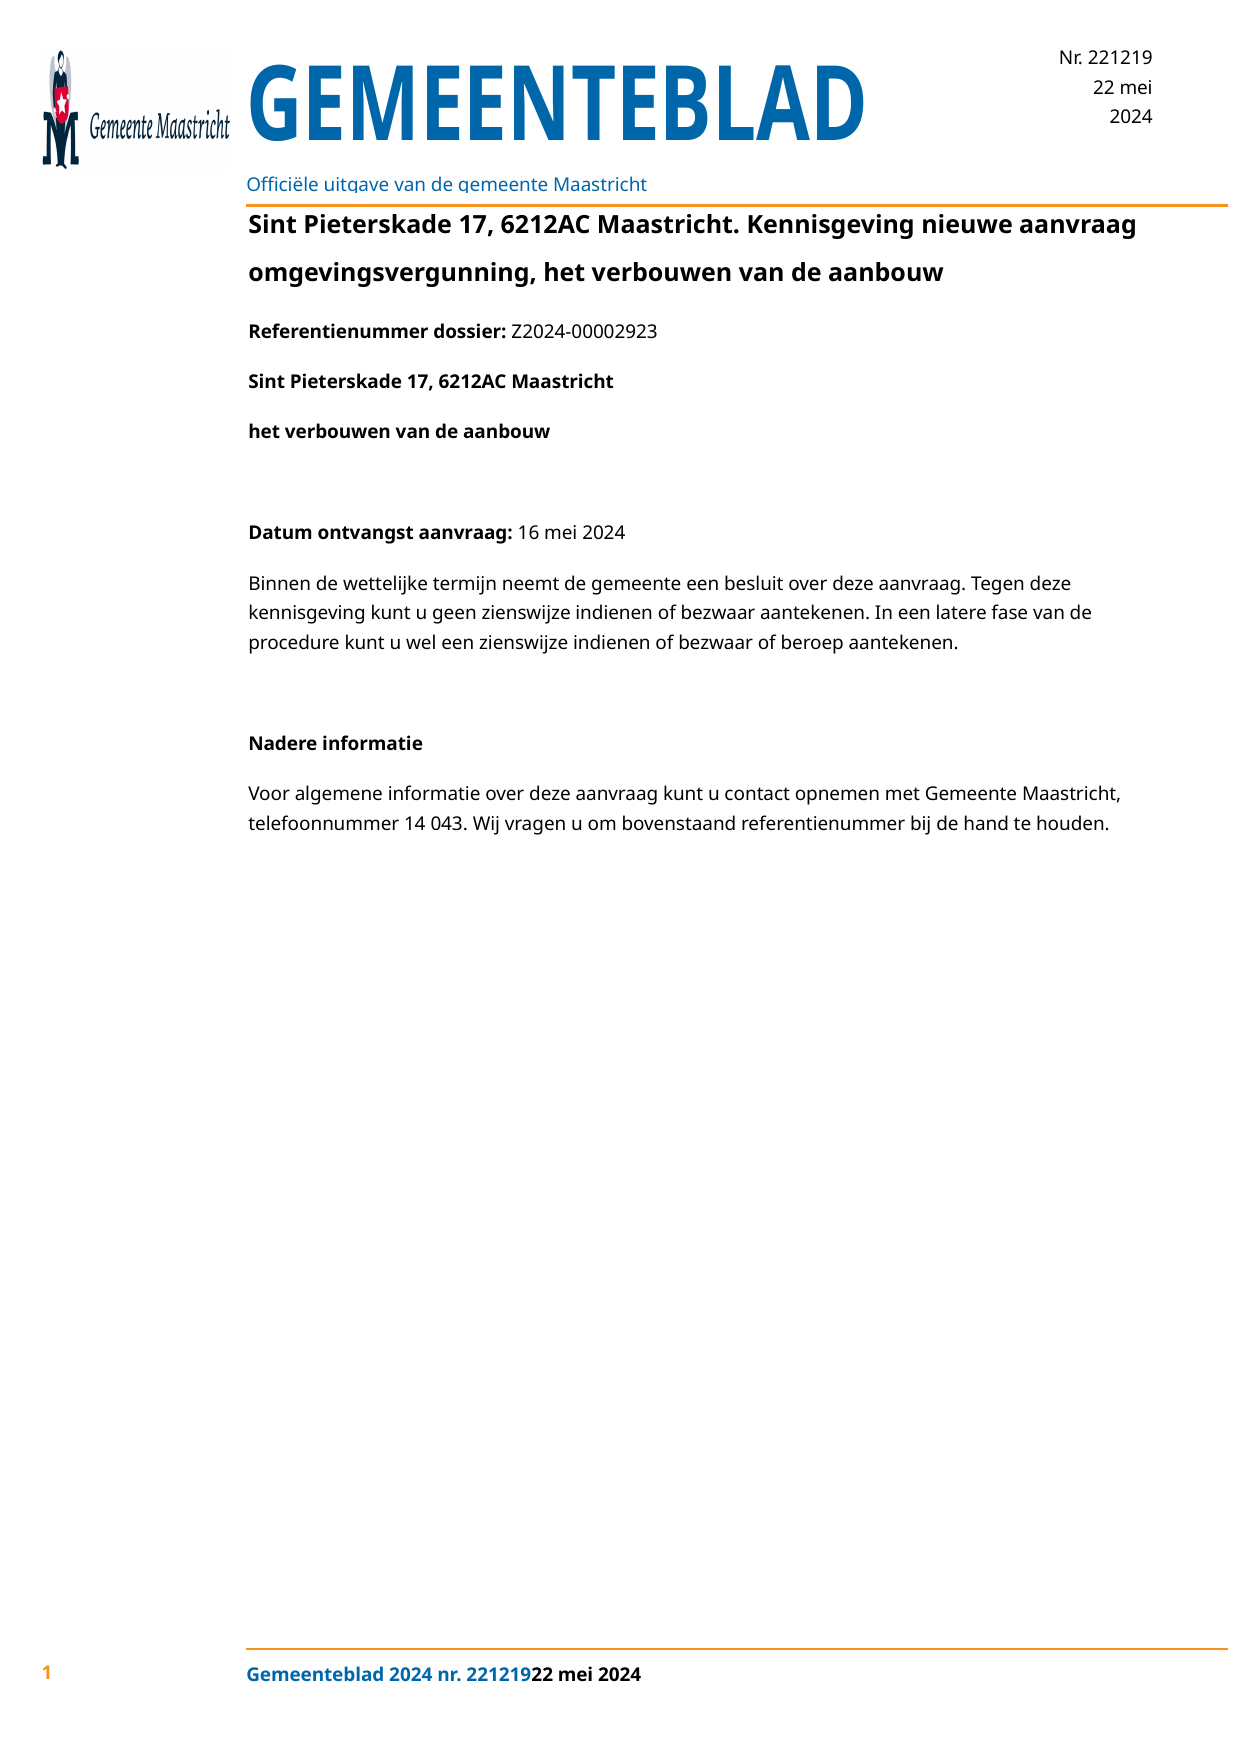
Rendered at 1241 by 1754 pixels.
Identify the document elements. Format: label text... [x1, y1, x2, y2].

text Voor algemene informatie over deze aanvraag kunt u contact opnemen met Gemeente Maastricht, telefoonnummer 14 043. Wij vragen u om bovenstaand referentienummer bij de hand te houden. [248, 780, 1152, 836]
text Referentienummer dossier: Z2024-00002923 [248, 318, 1152, 344]
text Binnen de wettelijke termijn neemt de gemeente een besluit over deze aanvraag. Tegen deze kennisgeving kunt u geen zienswijze indienen of bezwaar aantekenen. In een latere fase van de procedure kunt u wel een zienswijze indienen of bezwaar of beroep aantekenen. [248, 570, 1152, 655]
text Datum ontvangst aanvraag: 16 mei 2024 [248, 519, 1152, 545]
text Sint Pieterskade 17, 6212AC Maastricht. Kennisgeving nieuwe aanvraag omgevingsvergunning, het verbouwen van de aanbouw [248, 207, 1152, 288]
text Sint Pieterskade 17, 6212AC Maastricht [248, 368, 1152, 394]
text het verbouwen van de aanbouw [248, 419, 1152, 444]
picture [41, 47, 231, 172]
text Nadere informatie [248, 730, 1152, 756]
